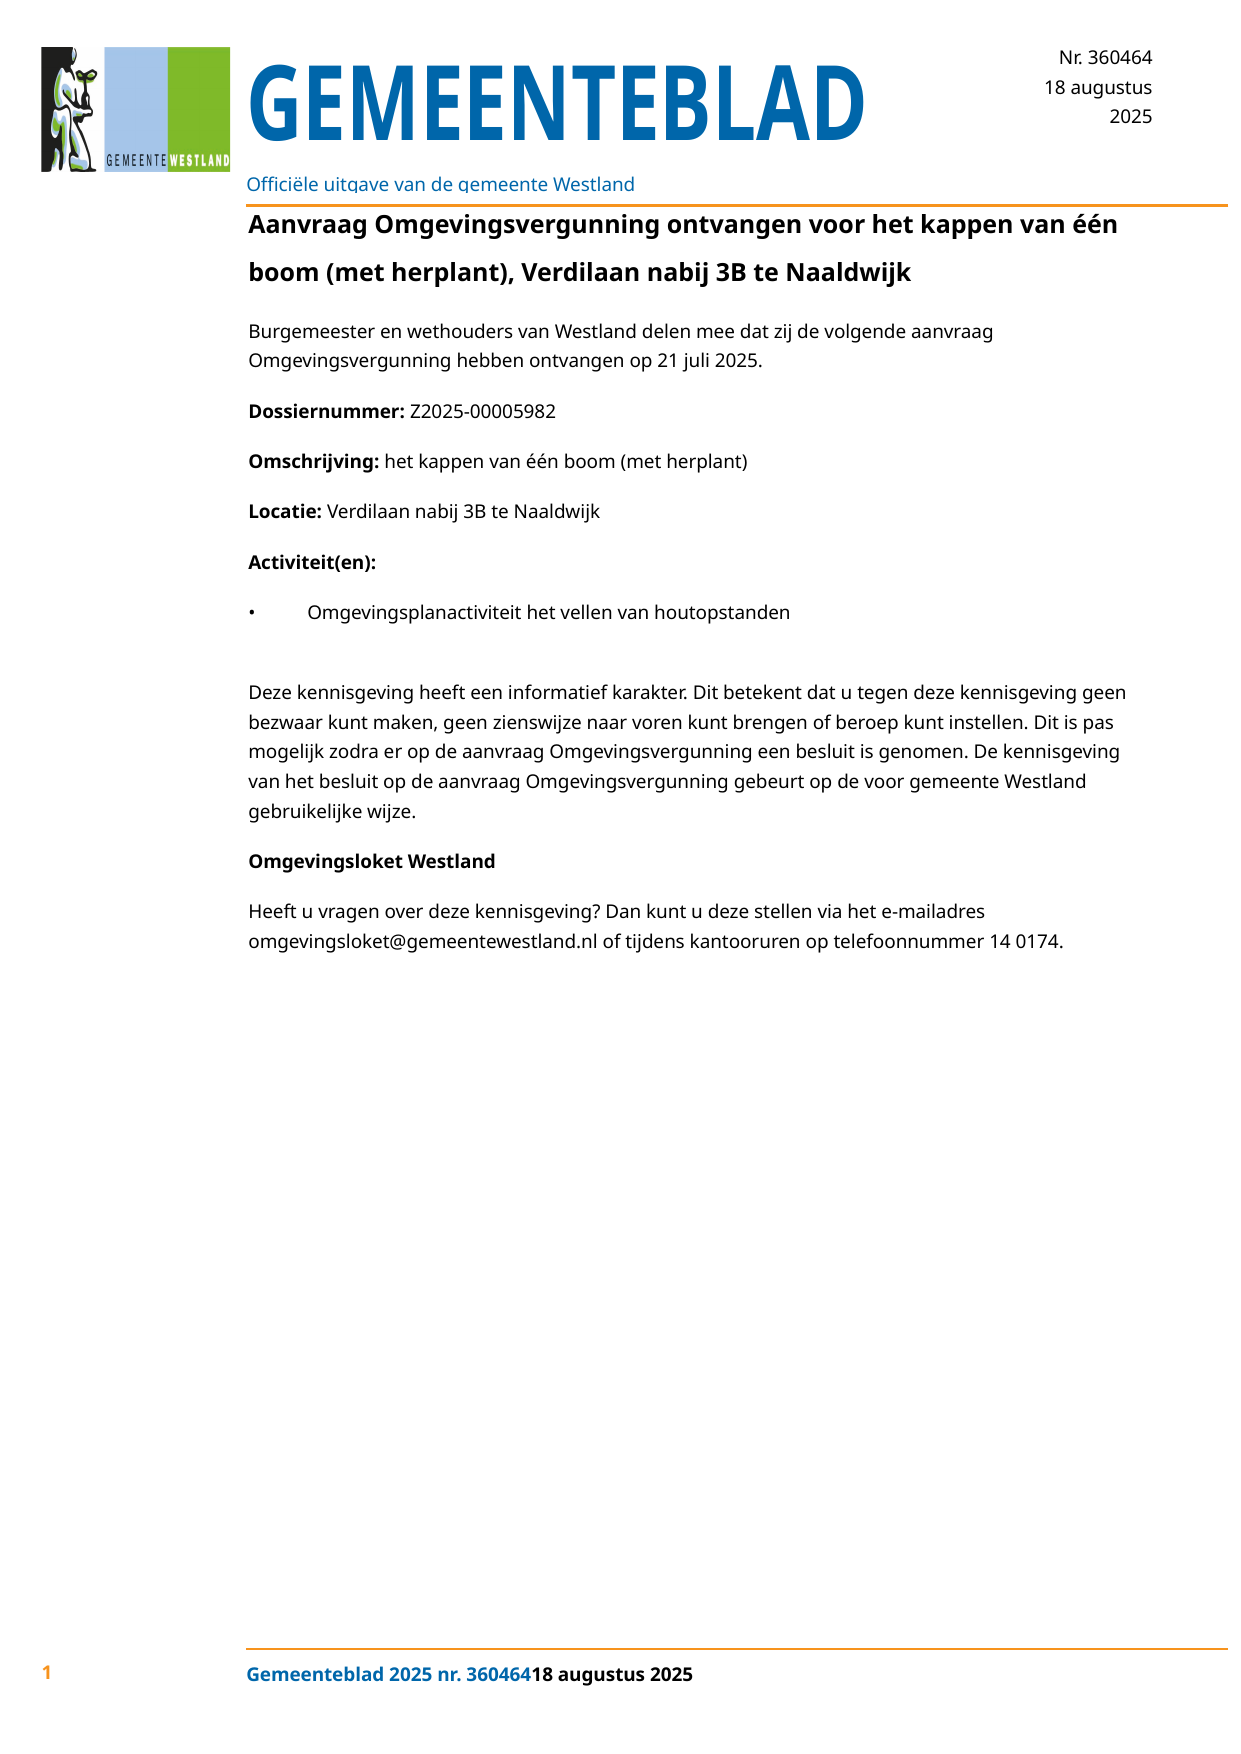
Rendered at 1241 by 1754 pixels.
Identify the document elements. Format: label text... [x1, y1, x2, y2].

text Aanvraag Omgevingsvergunning ontvangen voor het kappen van één boom (met herplant), Verdilaan nabij 3B te Naaldwijk [248, 207, 1152, 288]
text Omgevingsloket Westland [248, 848, 1152, 874]
list Omgevingsplanactiviteit het vellen van houtopstanden [248, 599, 1152, 625]
text Dossiernummer: Z2025-00005982 [248, 398, 1152, 424]
text Omschrijving: het kappen van één boom (met herplant) [248, 448, 1152, 474]
text Locatie: Verdilaan nabij 3B te Naaldwijk [248, 499, 1152, 524]
text Heeft u vragen over deze kennisgeving? Dan kunt u deze stellen via het e-mailadres omgevingsloket@gemeentewestland.nl of tijdens kantooruren op telefoonnummer 14 0174. [248, 899, 1152, 954]
text Deze kennisgeving heeft een informatief karakter. Dit betekent dat u tegen deze kennisgeving geen bezwaar kunt maken, geen zienswijze naar voren kunt brengen of beroep kunt instellen. Dit is pas mogelijk zodra er op de aanvraag Omgevingsvergunning een besluit is genomen. De kennisgeving van het besluit op de aanvraag Omgevingsvergunning gebeurt op de voor gemeente Westland gebruikelijke wijze. [248, 679, 1152, 824]
picture [41, 47, 231, 172]
text Burgemeester en wethouders van Westland delen mee dat zij de volgende aanvraag Omgevingsvergunning hebben ontvangen op 21 juli 2025. [248, 318, 1152, 373]
text Activiteit(en): [248, 549, 1152, 575]
